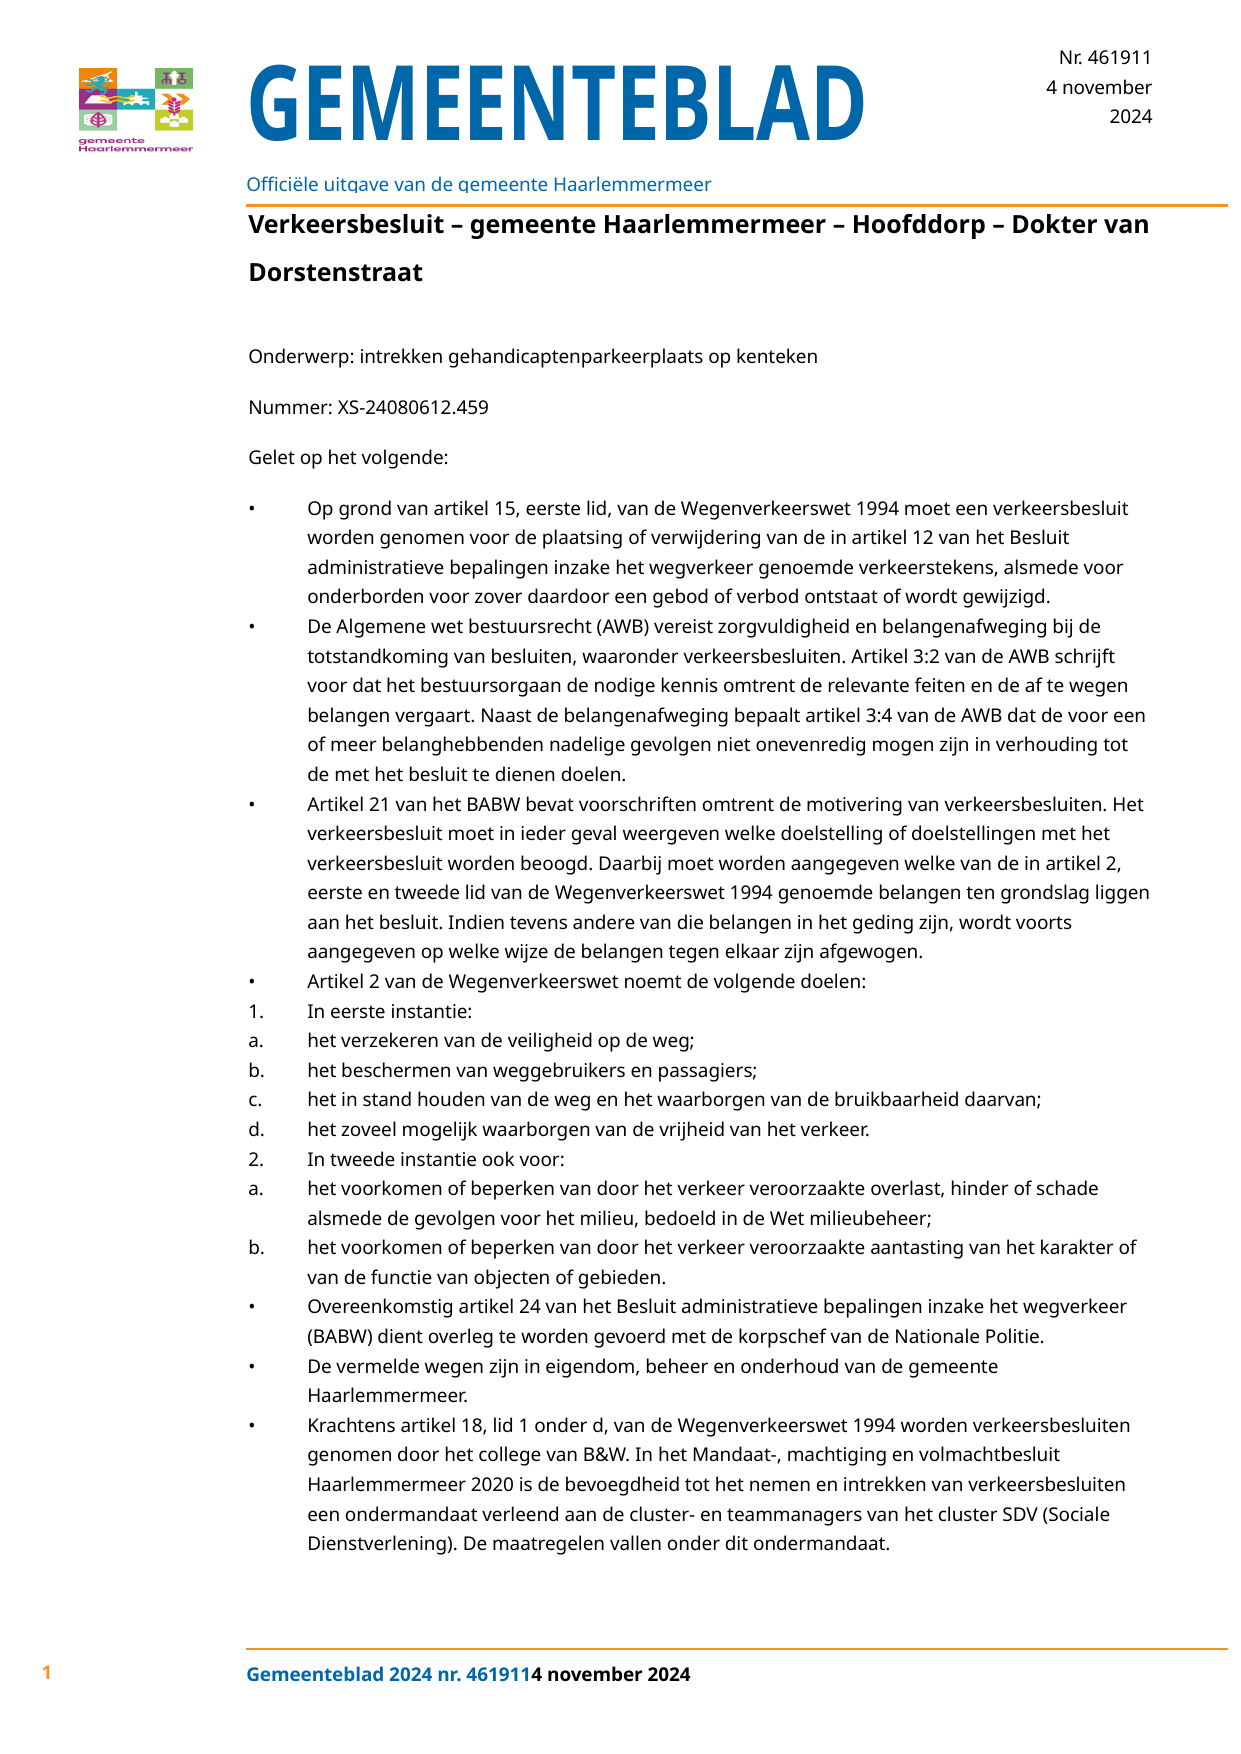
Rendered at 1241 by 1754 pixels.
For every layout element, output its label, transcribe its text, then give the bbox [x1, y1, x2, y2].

list het voorkomen of beperken van door het verkeer veroorzaakte overlast, hinder of schade alsmede de gevolgen voor het milieu, bedoeld in de Wet milieubeheer; [248, 1175, 1152, 1231]
list In eerste instantie: [248, 998, 1152, 1023]
picture [41, 47, 231, 172]
list Artikel 21 van het BABW bevat voorschriften omtrent de motivering van verkeersbesluiten. Het verkeersbesluit moet in ieder geval weergeven welke doelstelling of doelstellingen met het verkeersbesluit worden beoogd. Daarbij moet worden aangegeven welke van de in artikel 2, eerste en tweede lid van de Wegenverkeerswet 1994 genoemde belangen ten grondslag liggen aan het besluit. Indien tevens andere van die belangen in het geding zijn, wordt voorts aangegeven op welke wijze de belangen tegen elkaar zijn afgewogen. [248, 791, 1152, 964]
list De vermelde wegen zijn in eigendom, beheer en onderhoud van de gemeente Haarlemmermeer. [248, 1353, 1152, 1408]
list Artikel 2 van de Wegenverkeerswet noemt de volgende doelen: [248, 968, 1152, 994]
list het verzekeren van de veiligheid op de weg; [248, 1027, 1152, 1053]
list het voorkomen of beperken van door het verkeer veroorzaakte aantasting van het karakter of van de functie van objecten of gebieden. [248, 1234, 1152, 1290]
list het in stand houden van de weg en het waarborgen van de bruikbaarheid daarvan; [248, 1087, 1152, 1112]
text Verkeersbesluit – gemeente Haarlemmermeer – Hoofddorp – Dokter van Dorstenstraat [248, 207, 1152, 288]
list Op grond van artikel 15, eerste lid, van de Wegenverkeerswet 1994 moet een verkeersbesluit worden genomen voor de plaatsing of verwijdering van de in artikel 12 van het Besluit administratieve bepalingen inzake het wegverkeer genoemde verkeerstekens, alsmede voor onderborden voor zover daardoor een gebod of verbod ontstaat of wordt gewijzigd. [248, 495, 1152, 609]
list De Algemene wet bestuursrecht (AWB) vereist zorgvuldigheid en belangenafweging bij de totstandkoming van besluiten, waaronder verkeersbesluiten. Artikel 3:2 van de AWB schrijft voor dat het bestuursorgaan de nodige kennis omtrent de relevante feiten en de af te wegen belangen vergaart. Naast de belangenafweging bepaalt artikel 3:4 van de AWB dat de voor een of meer belanghebbenden nadelige gevolgen niet onevenredig mogen zijn in verhouding tot de met het besluit te dienen doelen. [248, 613, 1152, 787]
list het zoveel mogelijk waarborgen van de vrijheid van het verkeer. [248, 1116, 1152, 1142]
list Overeenkomstig artikel 24 van het Besluit administratieve bepalingen inzake het wegverkeer (BABW) dient overleg te worden gevoerd met de korpschef van de Nationale Politie. [248, 1294, 1152, 1349]
list In tweede instantie ook voor: [248, 1146, 1152, 1171]
text Nummer: XS-24080612.459 [248, 394, 1152, 420]
text Gelet op het volgende: [248, 444, 1152, 470]
text Onderwerp: intrekken gehandicaptenparkeerplaats op kenteken [248, 344, 1152, 369]
list Krachtens artikel 18, lid 1 onder d, van de Wegenverkeerswet 1994 worden verkeersbesluiten genomen door het college van B&W. In het Mandaat-, machtiging en volmachtbesluit Haarlemmermeer 2020 is de bevoegdheid tot het nemen en intrekken van verkeersbesluiten een ondermandaat verleend aan de cluster- en teammanagers van het cluster SDV (Sociale Dienstverlening). De maatregelen vallen onder dit ondermandaat. [248, 1412, 1152, 1556]
list het beschermen van weggebruikers en passagiers; [248, 1057, 1152, 1083]
